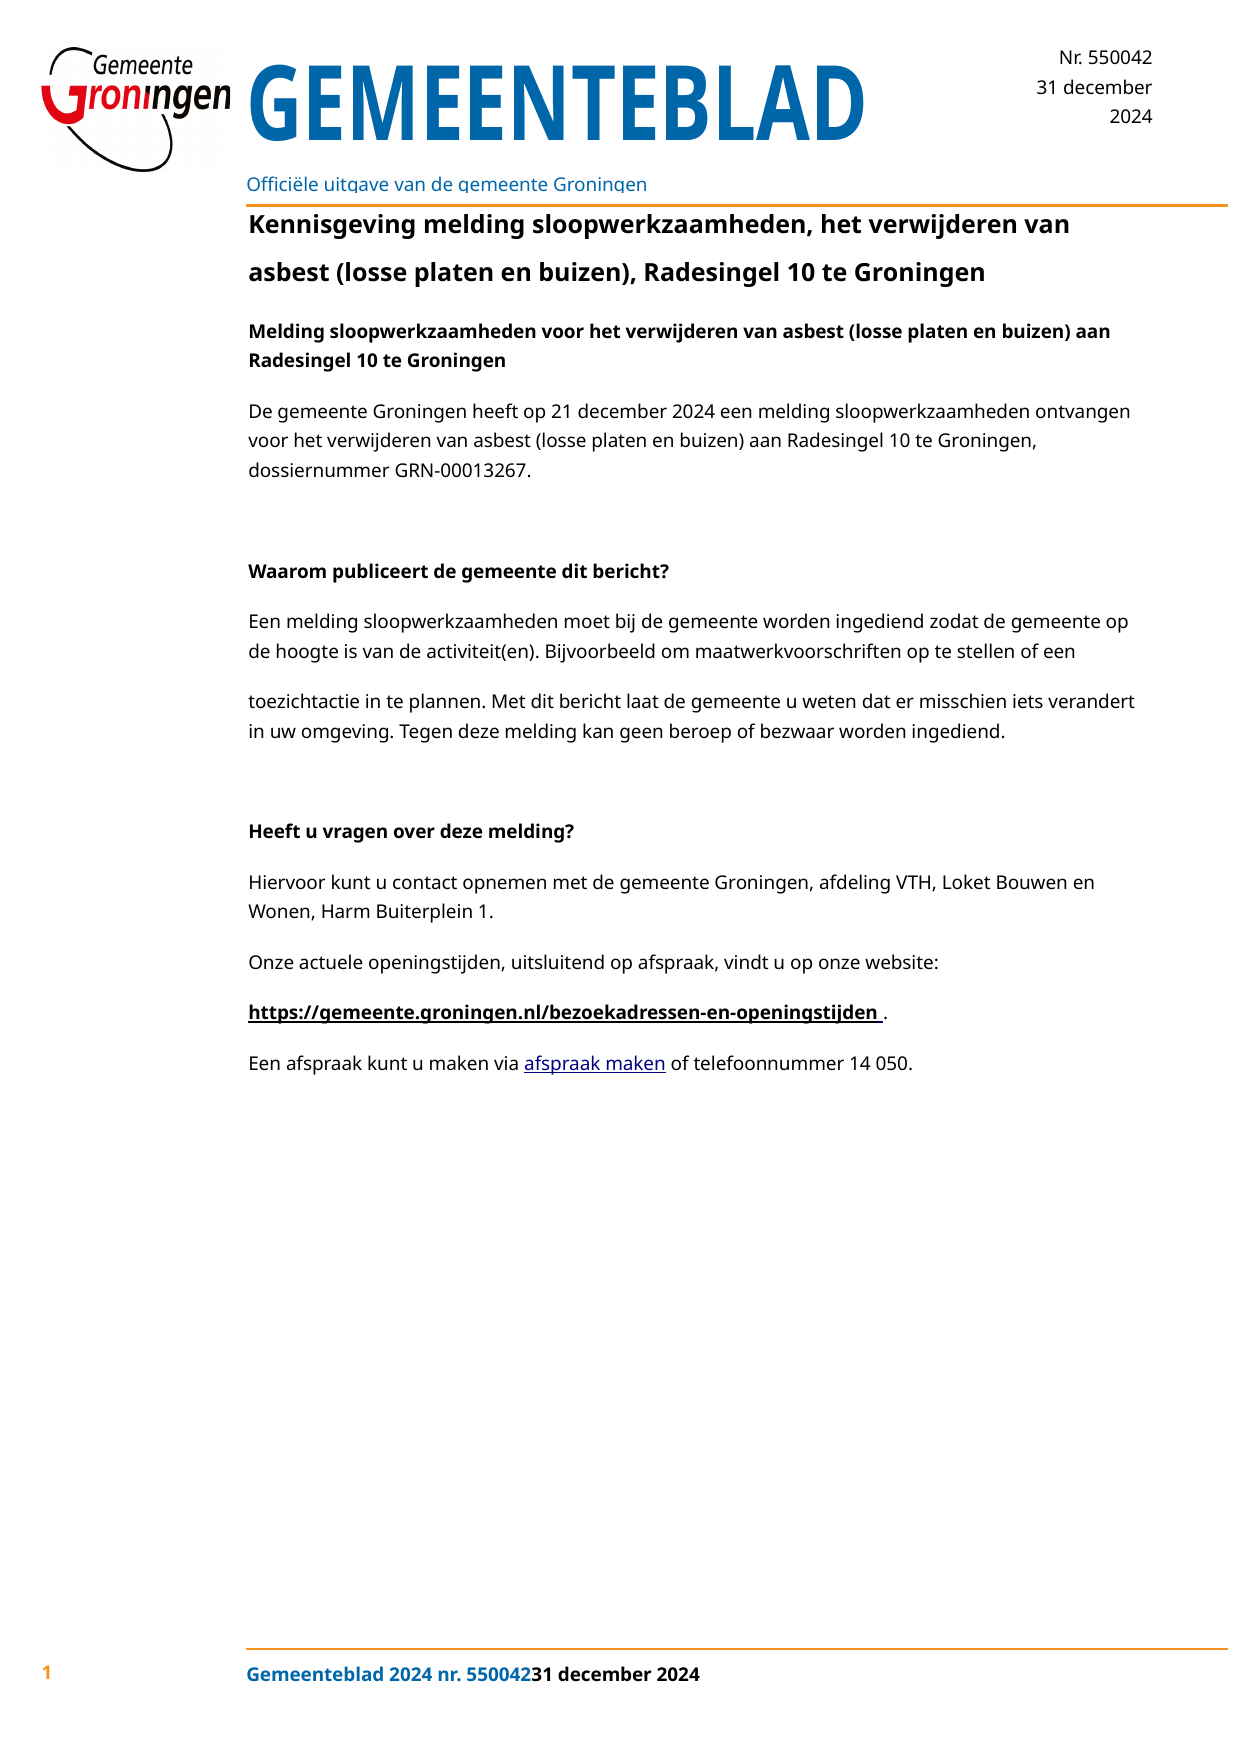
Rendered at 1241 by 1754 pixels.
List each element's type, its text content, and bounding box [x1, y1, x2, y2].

text De gemeente Groningen heeft op 21 december 2024 een melding sloopwerkzaamheden ontvangen voor het verwijderen van asbest (losse platen en buizen) aan Radesingel 10 te Groningen, dossiernummer GRN-00013267. [248, 398, 1152, 483]
text Onze actuele openingstijden, uitsluitend op afspraak, vindt u op onze website: [248, 949, 1152, 975]
text Een melding sloopwerkzaamheden moet bij de gemeente worden ingediend zodat de gemeente op de hoogte is van de activiteit(en). Bijvoorbeeld om maatwerkvoorschriften op te stellen of een [248, 608, 1152, 664]
text Kennisgeving melding sloopwerkzaamheden, het verwijderen van asbest (losse platen en buizen), Radesingel 10 te Groningen [248, 207, 1152, 288]
text toezichtactie in te plannen. Met dit bericht laat de gemeente u weten dat er misschien iets verandert in uw omgeving. Tegen deze melding kan geen beroep of bezwaar worden ingediend. [248, 688, 1152, 744]
text Melding sloopwerkzaamheden voor het verwijderen van asbest (losse platen en buizen) aan Radesingel 10 te Groningen [248, 318, 1152, 373]
text Waarom publiceert de gemeente dit bericht? [248, 558, 1152, 584]
text Hiervoor kunt u contact opnemen met de gemeente Groningen, afdeling VTH, Loket Bouwen en Wonen, Harm Buiterplein 1. [248, 869, 1152, 924]
text Een afspraak kunt u maken via afspraak maken of telefoonnummer 14 050. [248, 1050, 1152, 1076]
text Heeft u vragen over deze melding? [248, 819, 1152, 844]
text https://gemeente.groningen.nl/bezoekadressen-en-openingstijden . [248, 999, 1152, 1025]
picture [41, 47, 231, 172]
